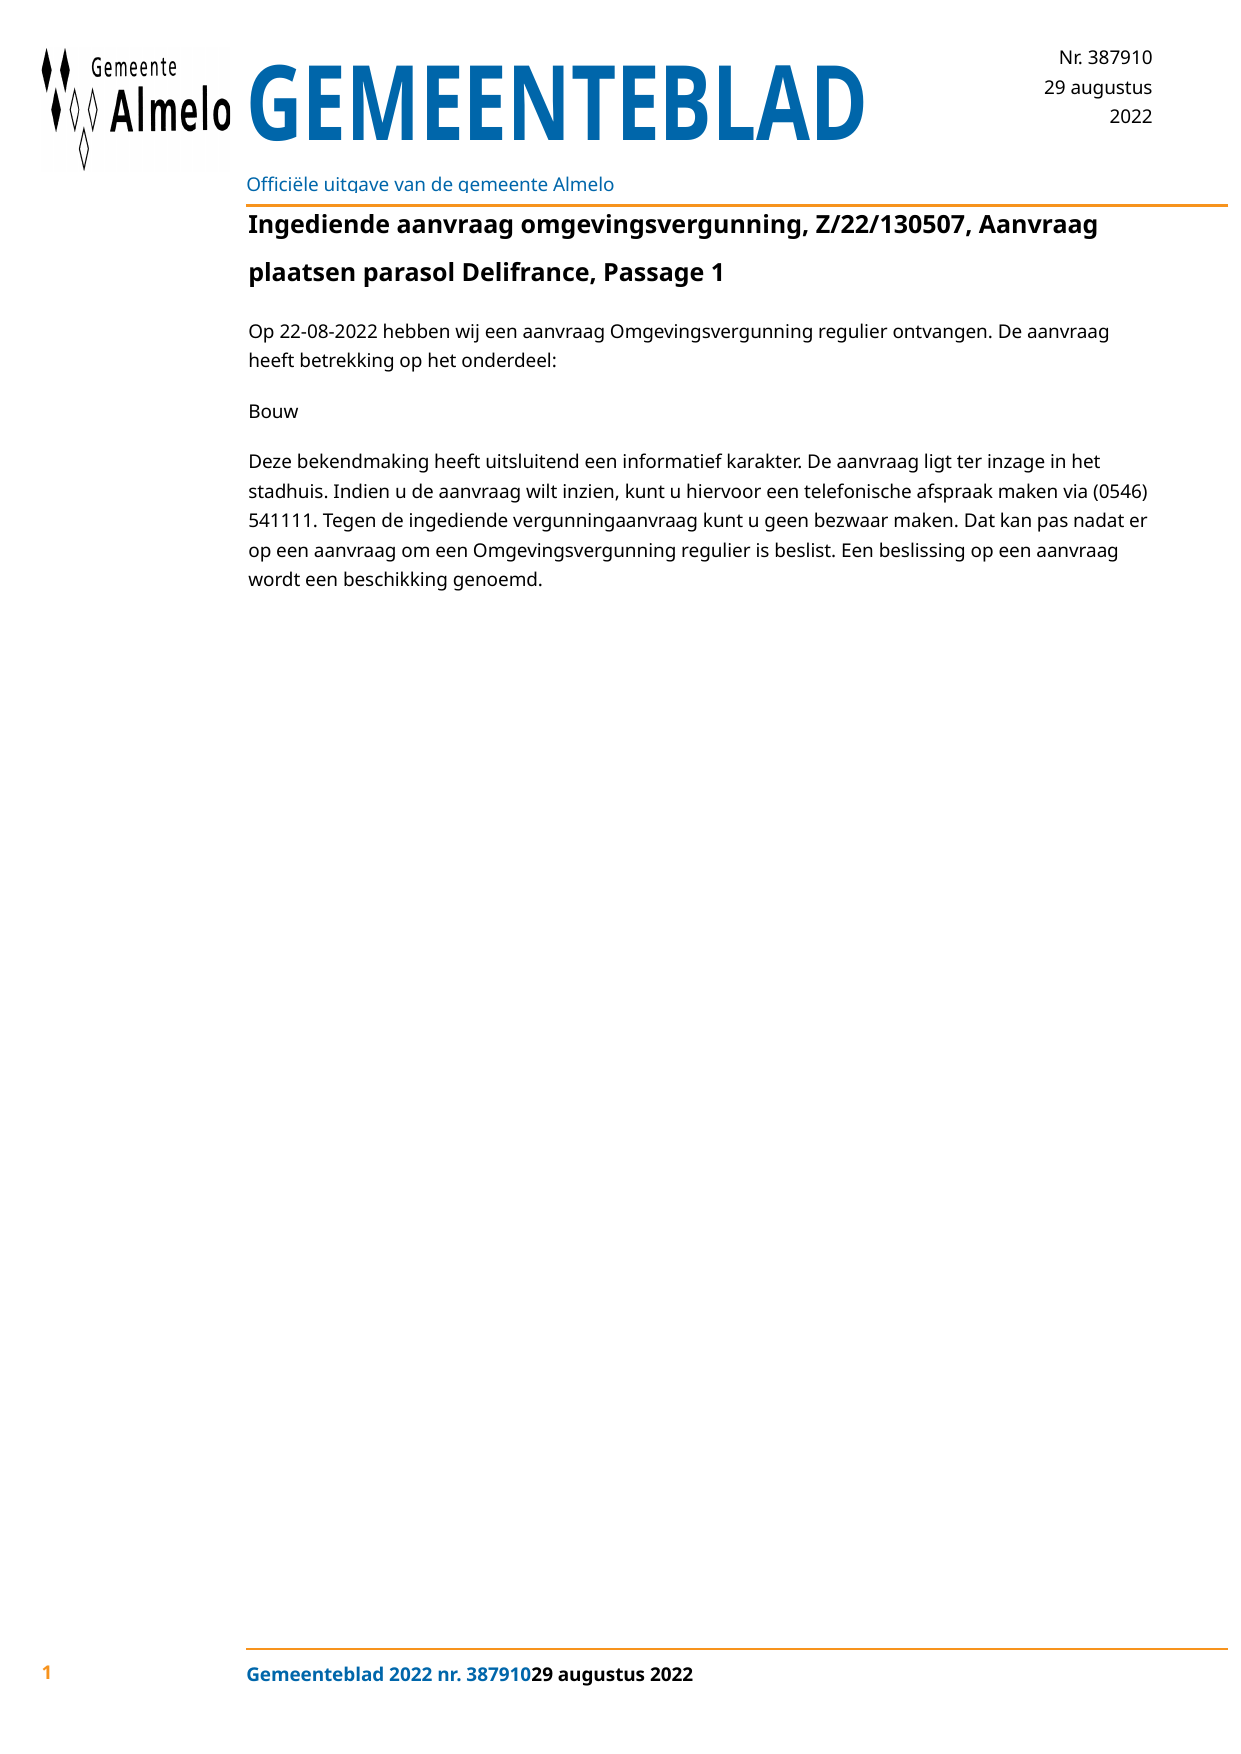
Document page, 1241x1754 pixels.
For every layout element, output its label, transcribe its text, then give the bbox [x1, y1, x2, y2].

text Op 22-08-2022 hebben wij een aanvraag Omgevingsvergunning regulier ontvangen. De aanvraag heeft betrekking op het onderdeel: [248, 318, 1152, 373]
text Bouw [248, 398, 1152, 424]
picture [41, 47, 231, 172]
text Ingediende aanvraag omgevingsvergunning, Z/22/130507, Aanvraag plaatsen parasol Delifrance, Passage 1 [248, 207, 1152, 288]
text Deze bekendmaking heeft uitsluitend een informatief karakter. De aanvraag ligt ter inzage in het stadhuis. Indien u de aanvraag wilt inzien, kunt u hiervoor een telefonische afspraak maken via (0546) 541111. Tegen de ingediende vergunningaanvraag kunt u geen bezwaar maken. Dat kan pas nadat er op een aanvraag om een Omgevingsvergunning regulier is beslist. Een beslissing op een aanvraag wordt een beschikking genoemd. [248, 448, 1152, 592]
